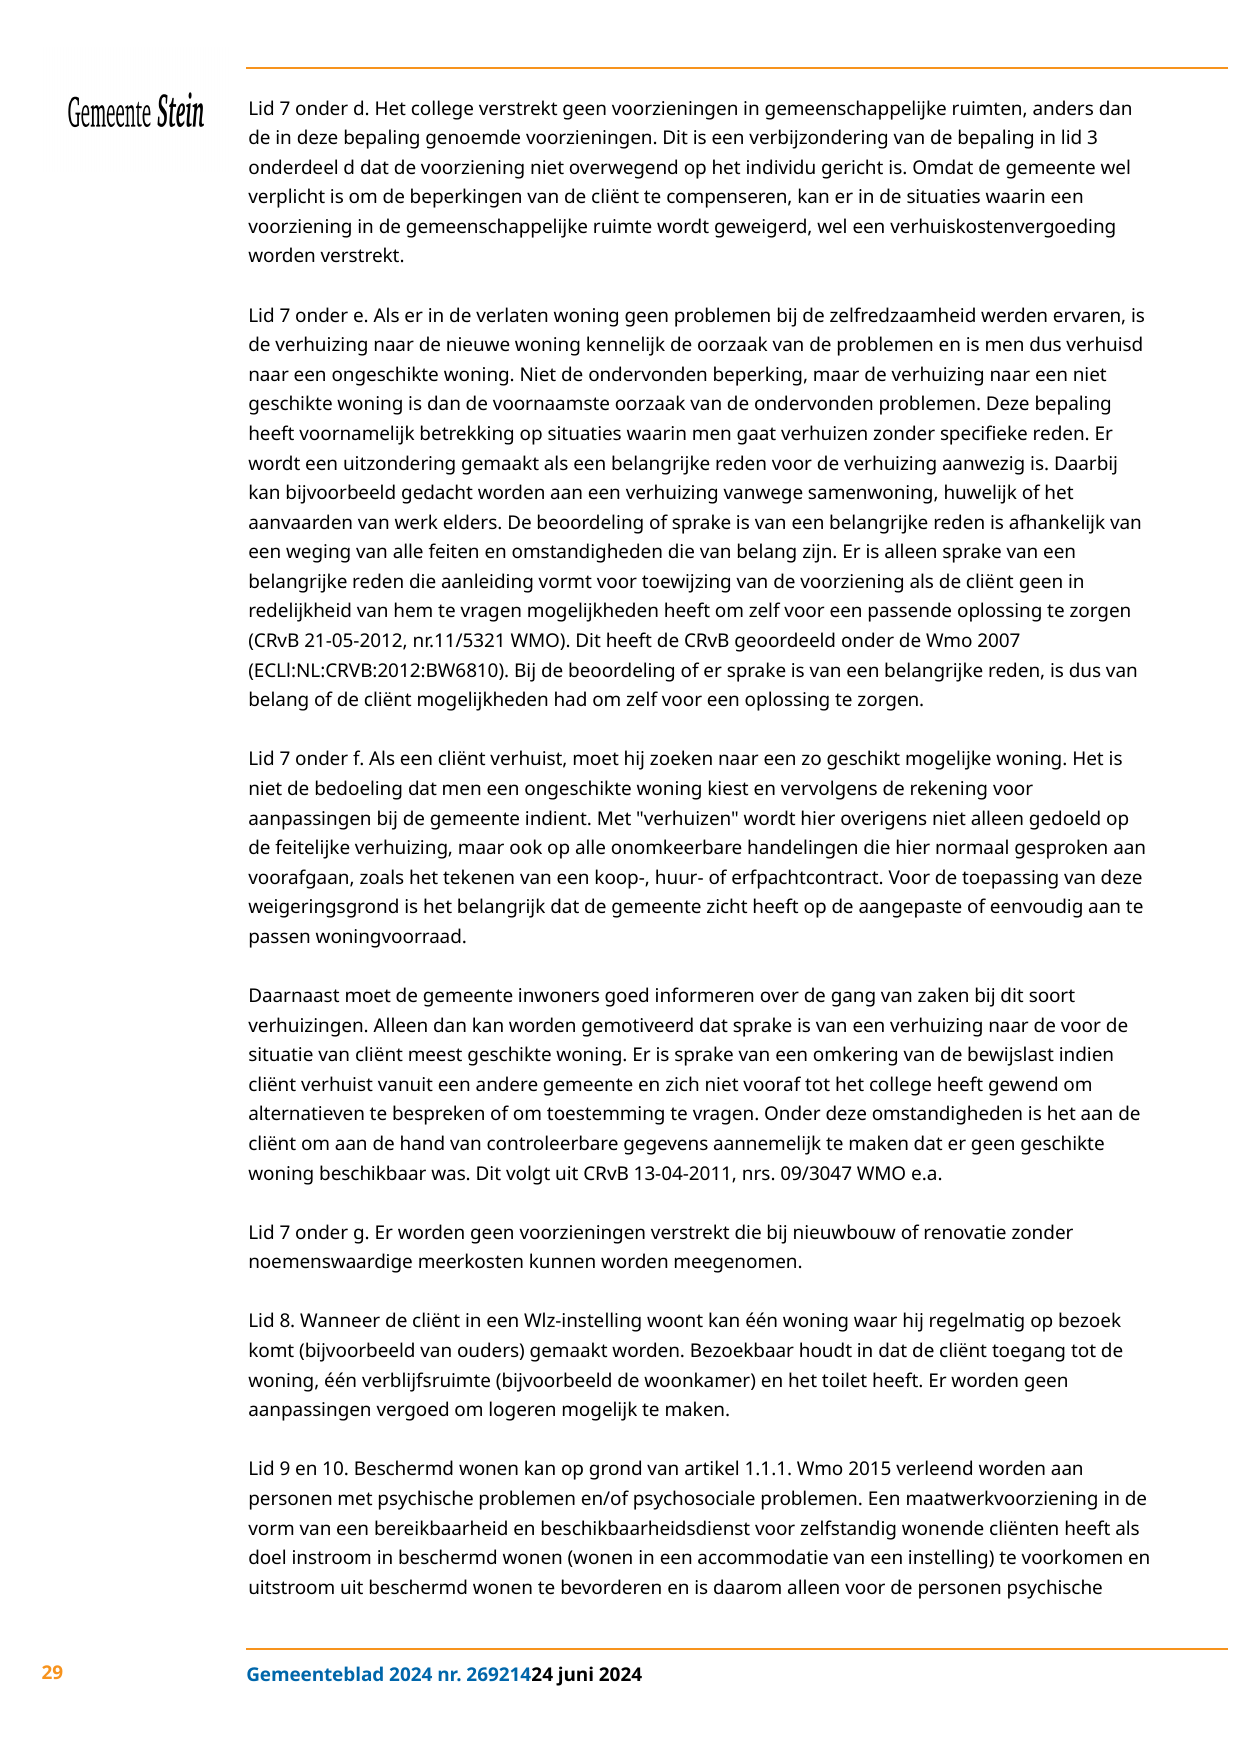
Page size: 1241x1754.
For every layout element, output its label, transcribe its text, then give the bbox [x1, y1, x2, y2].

text Daarnaast moet de gemeente inwoners goed informeren over de gang van zaken bij dit soort verhuizingen. Alleen dan kan worden gemotiveerd dat sprake is van een verhuizing naar de voor de situatie van cliënt meest geschikte woning. Er is sprake van een omkering van de bewijslast indien cliënt verhuist vanuit een andere gemeente en zich niet vooraf tot het college heeft gewend om alternatieven te bespreken of om toestemming te vragen. Onder deze omstandigheden is het aan de cliënt om aan de hand van controleerbare gegevens aannemelijk te maken dat er geen geschikte woning beschikbaar was. Dit volgt uit CRvB 13-04-2011, nrs. 09/3047 WMO e.a. [248, 982, 1152, 1186]
text Lid 7 onder g. Er worden geen voorzieningen verstrekt die bij nieuwbouw of renovatie zonder noemenswaardige meerkosten kunnen worden meegenomen. [248, 1219, 1152, 1274]
text Lid 8. Wanneer de cliënt in een Wlz-instelling woont kan één woning waar hij regelmatig op bezoek komt (bijvoorbeeld van ouders) gemaakt worden. Bezoekbaar houdt in dat de cliënt toegang tot de woning, één verblijfsruimte (bijvoorbeeld de woonkamer) en het toilet heeft. Er worden geen aanpassingen vergoed om logeren mogelijk te maken. [248, 1308, 1152, 1422]
text Lid 7 onder f. Als een cliënt verhuist, moet hij zoeken naar een zo geschikt mogelijke woning. Het is niet de bedoeling dat men een ongeschikte woning kiest en vervolgens de rekening voor aanpassingen bij de gemeente indient. Met "verhuizen" wordt hier overigens niet alleen gedoeld op de feitelijke verhuizing, maar ook op alle onomkeerbare handelingen die hier normaal gesproken aan voorafgaan, zoals het tekenen van een koop-, huur- of erfpachtcontract. Voor de toepassing van deze weigeringsgrond is het belangrijk dat de gemeente zicht heeft op de aangepaste of eenvoudig aan te passen woningvoorraad. [248, 746, 1152, 949]
text Lid 9 en 10. Beschermd wonen kan op grond van artikel 1.1.1. Wmo 2015 verleend worden aan personen met psychische problemen en/of psychosociale problemen. Een maatwerkvoorziening in de vorm van een bereikbaarheid en beschikbaarheidsdienst voor zelfstandig wonende cliënten heeft als doel instroom in beschermd wonen (wonen in een accommodatie van een instelling) te voorkomen en uitstroom uit beschermd wonen te bevorderen en is daarom alleen voor de personen psychische [248, 1456, 1152, 1600]
picture [41, 47, 231, 172]
text Lid 7 onder e. Als er in de verlaten woning geen problemen bij de zelfredzaamheid werden ervaren, is de verhuizing naar de nieuwe woning kennelijk de oorzaak van de problemen en is men dus verhuisd naar een ongeschikte woning. Niet de ondervonden beperking, maar de verhuizing naar een niet geschikte woning is dan de voornaamste oorzaak van de ondervonden problemen. Deze bepaling heeft voornamelijk betrekking op situaties waarin men gaat verhuizen zonder specifieke reden. Er wordt een uitzondering gemaakt als een belangrijke reden voor de verhuizing aanwezig is. Daarbij kan bijvoorbeeld gedacht worden aan een verhuizing vanwege samenwoning, huwelijk of het aanvaarden van werk elders. De beoordeling of sprake is van een belangrijke reden is afhankelijk van een weging van alle feiten en omstandigheden die van belang zijn. Er is alleen sprake van een belangrijke reden die aanleiding vormt voor toewijzing van de voorziening als de cliënt geen in redelijkheid van hem te vragen mogelijkheden heeft om zelf voor een passende oplossing te zorgen (CRvB 21-05-2012, nr.11/5321 WMO). Dit heeft de CRvB geoordeeld onder de Wmo 2007 (ECLl:NL:CRVB:2012:BW6810). Bij de beoordeling of er sprake is van een belangrijke reden, is dus van belang of de cliënt mogelijkheden had om zelf voor een oplossing te zorgen. [248, 302, 1152, 712]
text Lid 7 onder d. Het college verstrekt geen voorzieningen in gemeenschappelijke ruimten, anders dan de in deze bepaling genoemde voorzieningen. Dit is een verbijzondering van de bepaling in lid 3 onderdeel d dat de voorziening niet overwegend op het individu gericht is. Omdat de gemeente wel verplicht is om de beperkingen van de cliënt te compenseren, kan er in de situaties waarin een voorziening in de gemeenschappelijke ruimte wordt geweigerd, wel een verhuiskostenvergoeding worden verstrekt. [248, 95, 1152, 268]
